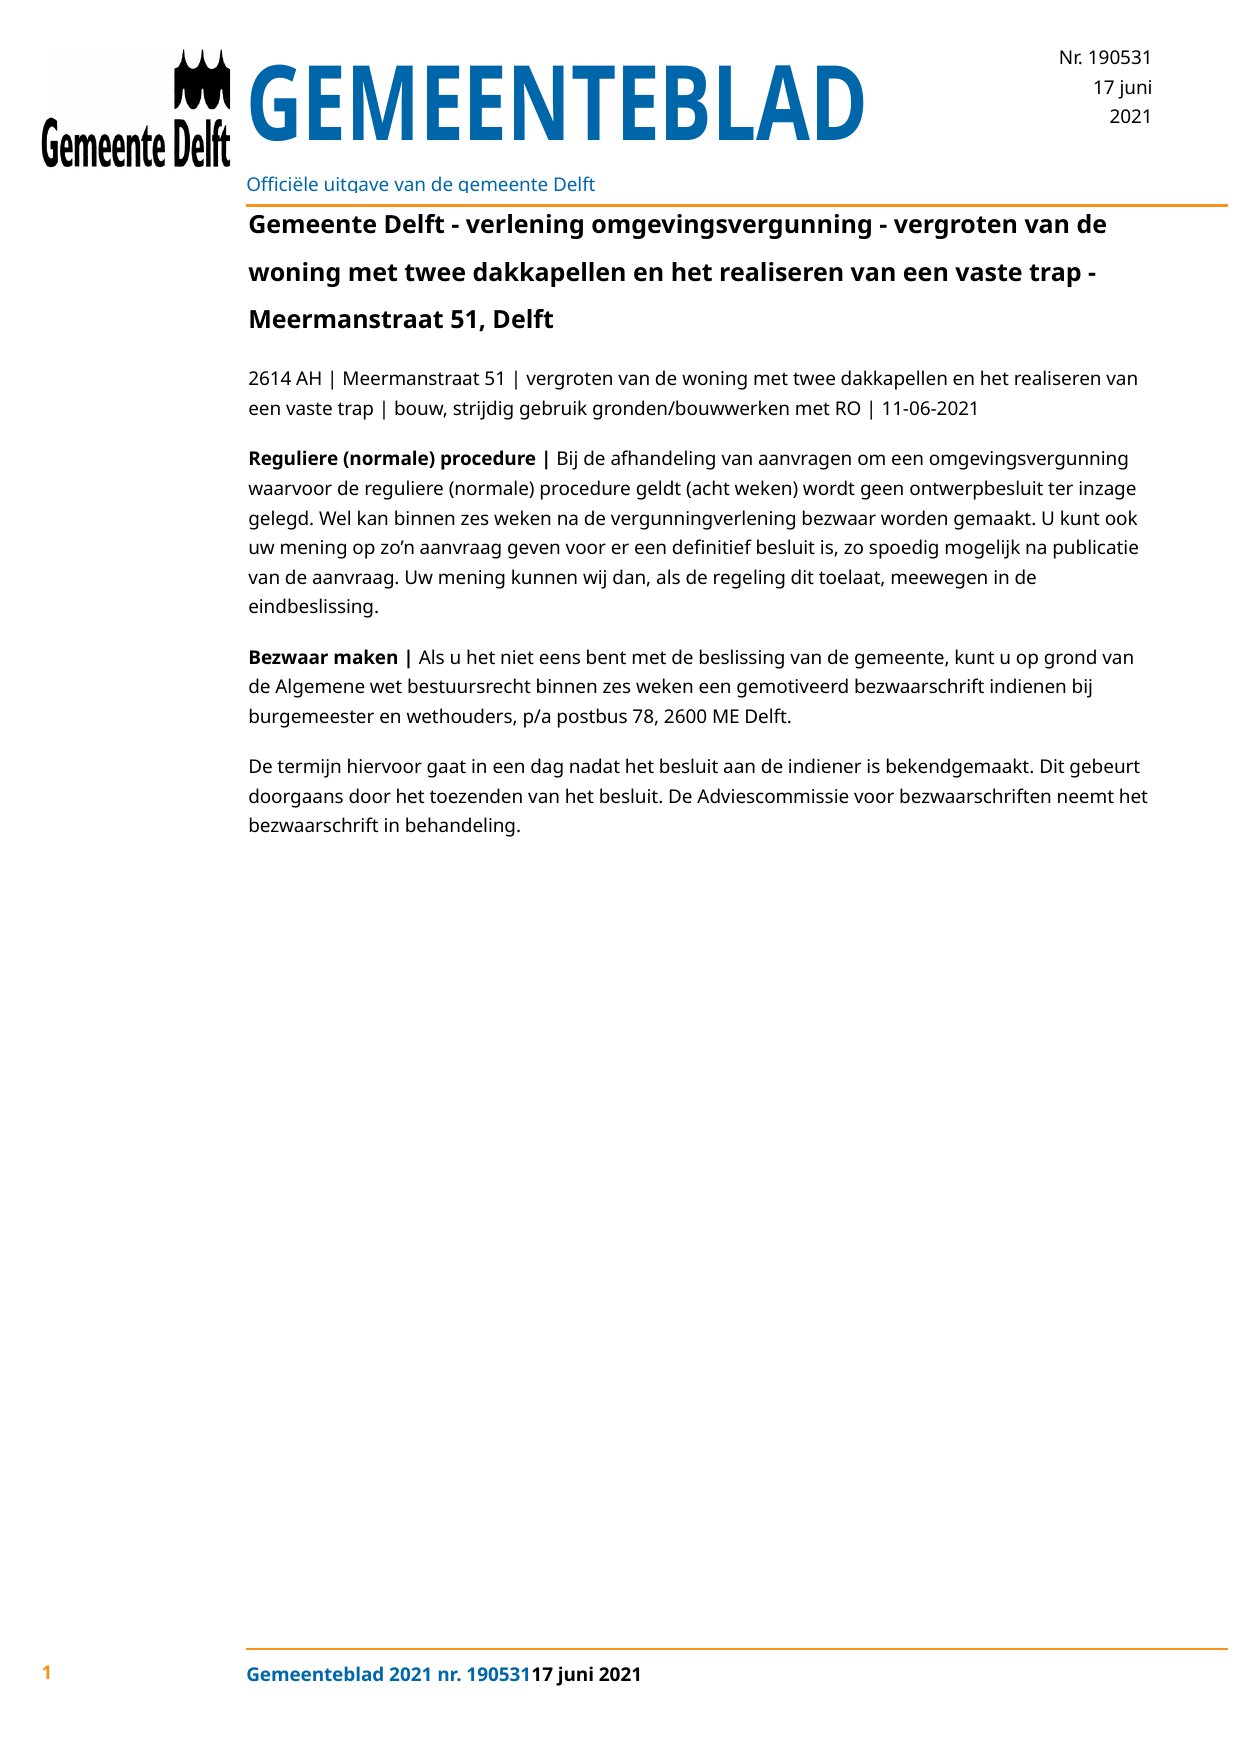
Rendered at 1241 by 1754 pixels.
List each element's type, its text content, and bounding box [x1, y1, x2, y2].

text De termijn hiervoor gaat in een dag nadat het besluit aan de indiener is bekendgemaakt. Dit gebeurt doorgaans door het toezenden van het besluit. De Adviescommissie voor bezwaarschriften neemt het bezwaarschrift in behandeling. [248, 753, 1152, 838]
text 2614 AH | Meermanstraat 51 | vergroten van de woning met twee dakkapellen en het realiseren van een vaste trap | bouw, strijdig gebruik gronden/bouwwerken met RO | 11-06-2021 [248, 366, 1152, 421]
text Reguliere (normale) procedure | Bij de afhandeling van aanvragen om een omgevingsvergunning waarvoor de reguliere (normale) procedure geldt (acht weken) wordt geen ontwerpbesluit ter inzage gelegd. Wel kan binnen zes weken na de vergunningverlening bezwaar worden gemaakt. U kunt ook uw mening op zo’n aanvraag geven voor er een definitief besluit is, zo spoedig mogelijk na publicatie van de aanvraag. Uw mening kunnen wij dan, als de regeling dit toelaat, meewegen in de eindbeslissing. [248, 446, 1152, 619]
text Bezwaar maken | Als u het niet eens bent met de beslissing van de gemeente, kunt u op grond van de Algemene wet bestuursrecht binnen zes weken een gemotiveerd bezwaarschrift indienen bij burgemeester en wethouders, p/a postbus 78, 2600 ME Delft. [248, 644, 1152, 729]
text Gemeente Delft - verlening omgevingsvergunning - vergroten van de woning met twee dakkapellen en het realiseren van een vaste trap - Meermanstraat 51, Delft [248, 207, 1152, 336]
picture [41, 47, 231, 172]
